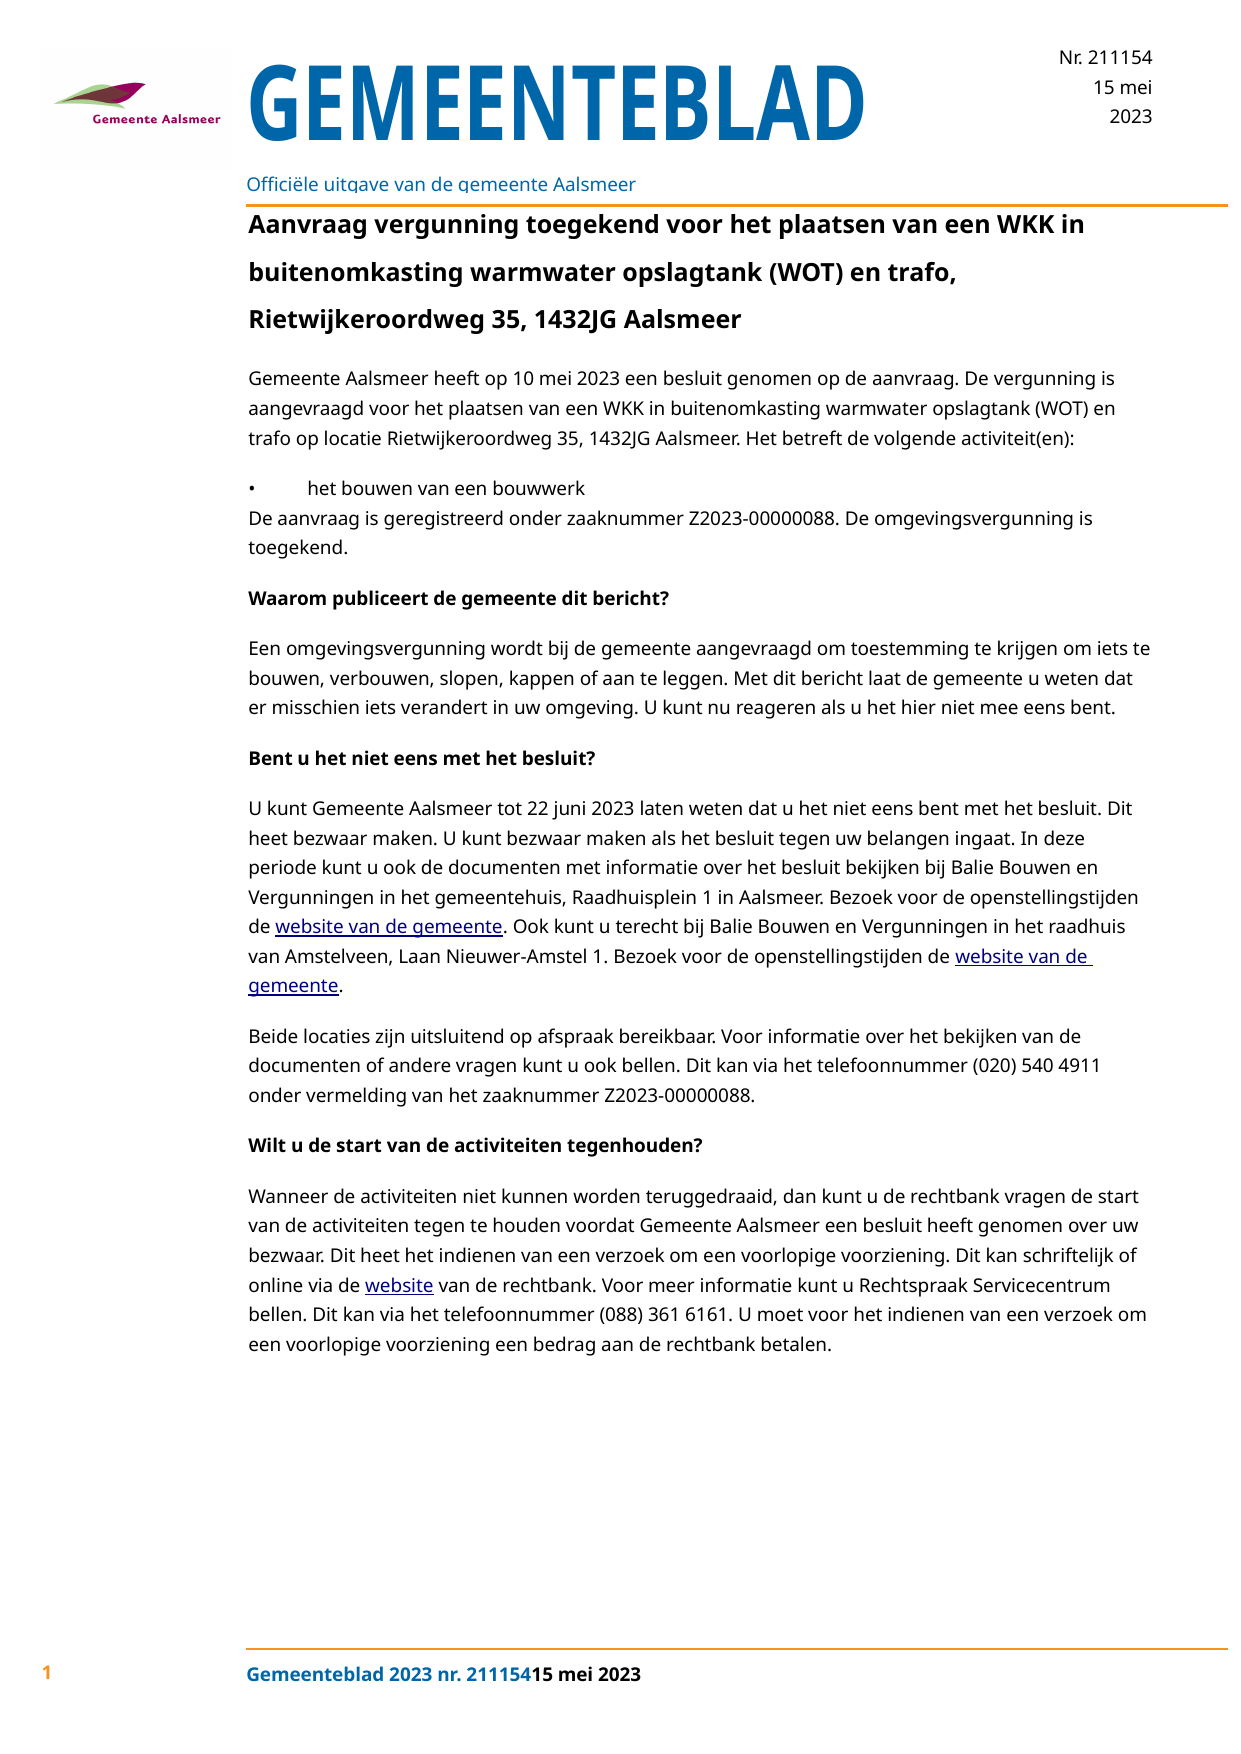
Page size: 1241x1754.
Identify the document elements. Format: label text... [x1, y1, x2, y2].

text Wilt u de start van de activiteiten tegenhouden? [248, 1133, 1152, 1158]
text Aanvraag vergunning toegekend voor het plaatsen van een WKK in buitenomkasting warmwater opslagtank (WOT) en trafo, Rietwijkeroordweg 35, 1432JG Aalsmeer [248, 207, 1152, 336]
text Een omgevingsvergunning wordt bij de gemeente aangevraagd om toestemming te krijgen om iets te bouwen, verbouwen, slopen, kappen of aan te leggen. Met dit bericht laat de gemeente u weten dat er misschien iets verandert in uw omgeving. U kunt nu reageren als u het hier niet mee eens bent. [248, 635, 1152, 720]
text Beide locaties zijn uitsluitend op afspraak bereikbaar. Voor informatie over het bekijken van de documenten of andere vragen kunt u ook bellen. Dit kan via het telefoonnummer (020) 540 4911 onder vermelding van het zaaknummer Z2023-00000088. [248, 1023, 1152, 1108]
text Bent u het niet eens met het besluit? [248, 745, 1152, 770]
picture [41, 47, 231, 172]
text Gemeente Aalsmeer heeft op 10 mei 2023 een besluit genomen op de aanvraag. De vergunning is aangevraagd voor het plaatsen van een WKK in buitenomkasting warmwater opslagtank (WOT) en trafo op locatie Rietwijkeroordweg 35, 1432JG Aalsmeer. Het betreft de volgende activiteit(en): [248, 366, 1152, 450]
text Wanneer de activiteiten niet kunnen worden teruggedraaid, dan kunt u de rechtbank vragen de start van de activiteiten tegen te houden voordat Gemeente Aalsmeer een besluit heeft genomen over uw bezwaar. Dit heet het indienen van een verzoek om een voorlopige voorziening. Dit kan schriftelijk of online via de website van de rechtbank. Voor meer informatie kunt u Rechtspraak Servicecentrum bellen. Dit kan via het telefoonnummer (088) 361 6161. U moet voor het indienen van een verzoek om een voorlopige voorziening een bedrag aan de rechtbank betalen. [248, 1183, 1152, 1357]
text Waarom publiceert de gemeente dit bericht? [248, 585, 1152, 610]
text U kunt Gemeente Aalsmeer tot 22 juni 2023 laten weten dat u het niet eens bent met het besluit. Dit heet bezwaar maken. U kunt bezwaar maken als het besluit tegen uw belangen ingaat. In deze periode kunt u ook de documenten met informatie over het besluit bekijken bij Balie Bouwen en Vergunningen in het gemeentehuis, Raadhuisplein 1 in Aalsmeer. Bezoek voor de openstellingstijden de website van de gemeente. Ook kunt u terecht bij Balie Bouwen en Vergunningen in het raadhuis van Amstelveen, Laan Nieuwer-Amstel 1. Bezoek voor de openstellingstijden de website van de gemeente. [248, 795, 1152, 998]
list het bouwen van een bouwwerk [248, 475, 1152, 501]
text De aanvraag is geregistreerd onder zaaknummer Z2023-00000088. De omgevingsvergunning is toegekend. [248, 505, 1152, 560]
